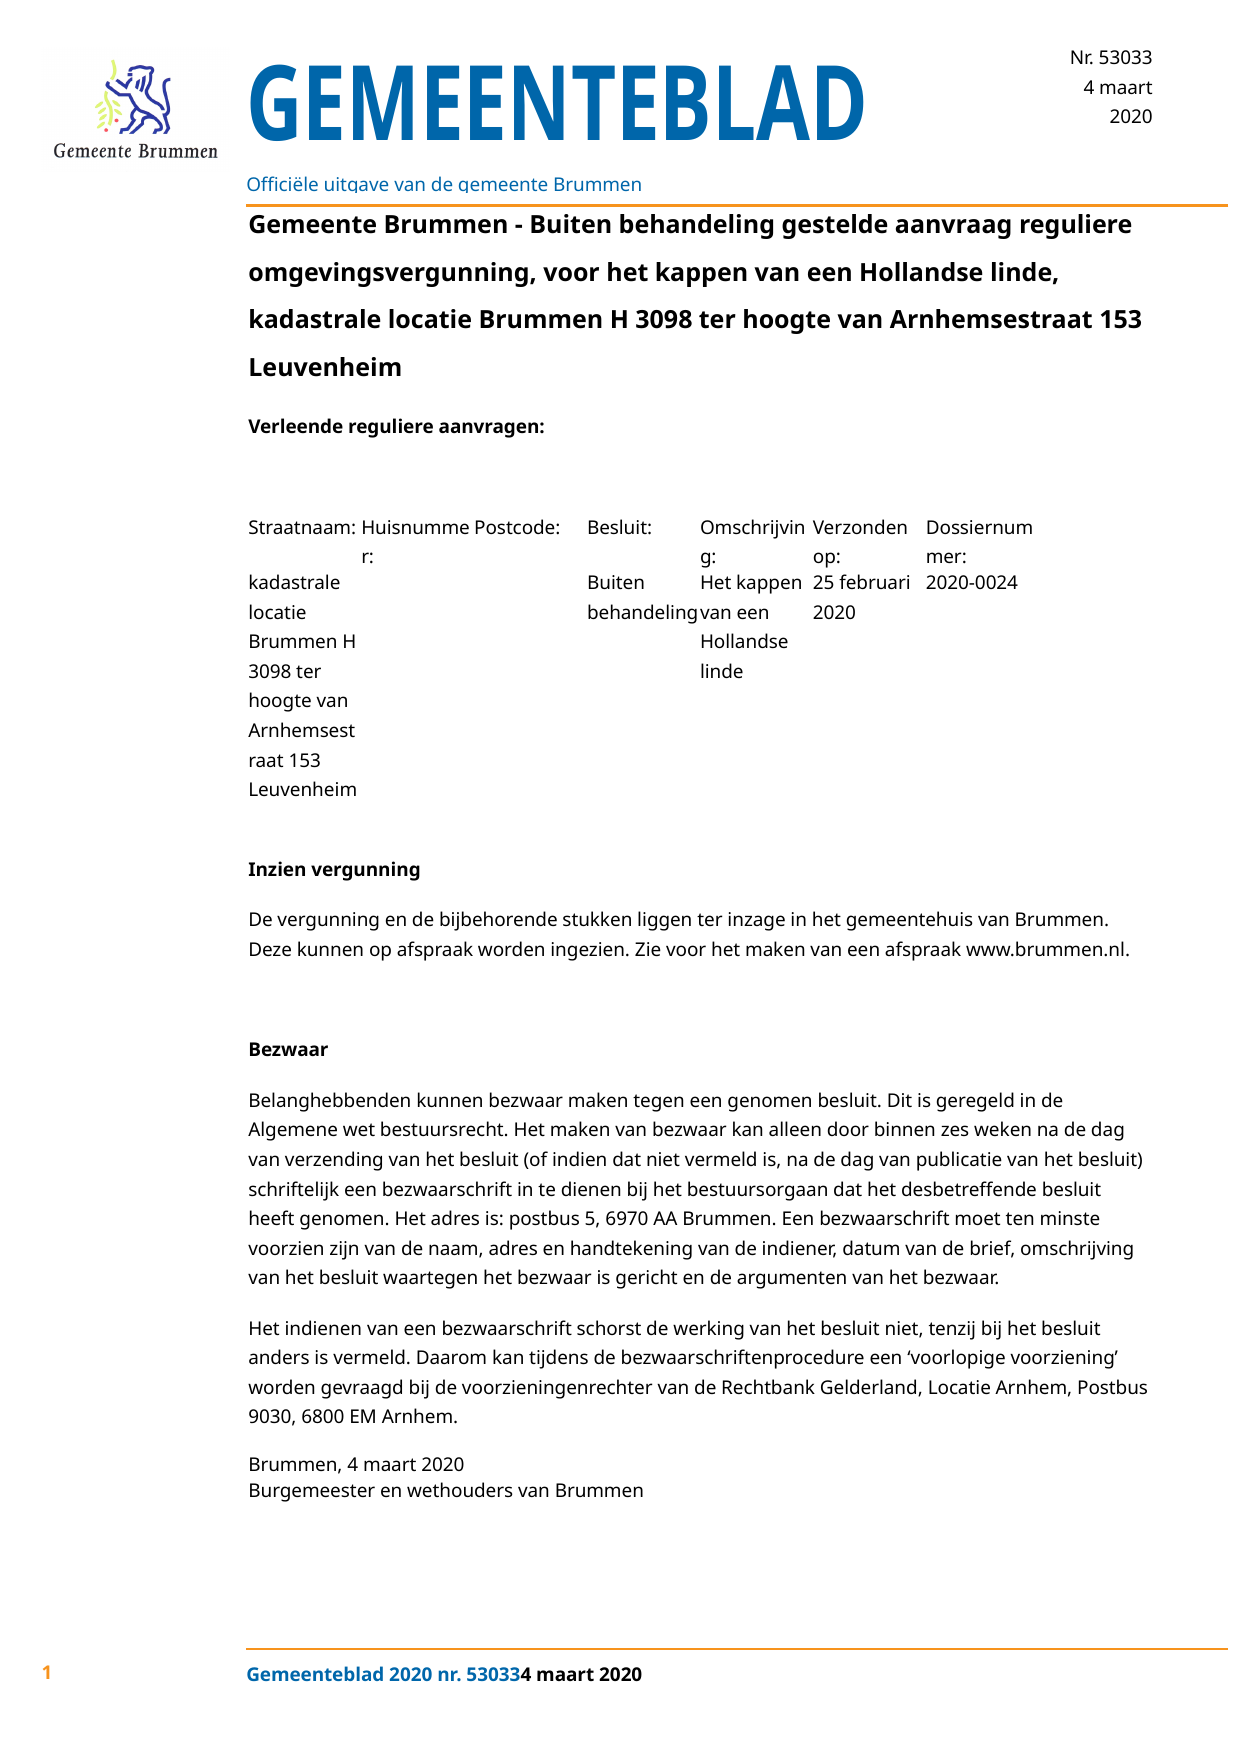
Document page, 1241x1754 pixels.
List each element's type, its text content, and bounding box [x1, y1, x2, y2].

text Het indienen van een bezwaarschrift schorst de werking van het besluit niet, tenzij bij het besluit anders is vermeld. Daarom kan tijdens de bezwaarschriftenprocedure een ‘voorlopige voorziening’ worden gevraagd bij de voorzieningenrechter van de Rechtbank Gelderland, Locatie Arnhem, Postbus 9030, 6800 EM Arnhem. [248, 1315, 1152, 1429]
table_cell [361, 569, 474, 802]
table_header [1039, 514, 1152, 569]
table_cell [474, 569, 587, 802]
table_header Omschrijving: [700, 514, 813, 569]
text Verleende reguliere aanvragen: [248, 413, 1152, 439]
table_cell 2020-0024 [926, 569, 1038, 802]
table_cell [1039, 569, 1152, 802]
table_header Postcode: [474, 514, 587, 569]
text De vergunning en de bijbehorende stukken liggen ter inzage in het gemeentehuis van Brummen. Deze kunnen op afspraak worden ingezien. Zie voor het maken van een afspraak www.brummen.nl. [248, 906, 1152, 962]
table_header Huisnummer: [361, 514, 474, 569]
table_cell 25 februari 2020 [813, 569, 926, 802]
text Inzien vergunning [248, 856, 1152, 882]
text Bezwaar [248, 1037, 1152, 1062]
table_cell kadastrale locatie Brummen H 3098 ter hoogte van Arnhemsestraat 153 Leuvenheim [248, 569, 361, 802]
table_header Straatnaam: [248, 514, 361, 569]
table_cell Buiten behandeling [587, 569, 700, 802]
table_header Besluit: [587, 514, 700, 569]
text Belanghebbenden kunnen bezwaar maken tegen een genomen besluit. Dit is geregeld in de Algemene wet bestuursrecht. Het maken van bezwaar kan alleen door binnen zes weken na de dag van verzending van het besluit (of indien dat niet vermeld is, na de dag van publicatie van het besluit) schriftelijk een bezwaarschrift in te dienen bij het bestuursorgaan dat het desbetreffende besluit heeft genomen. Het adres is: postbus 5, 6970 AA Brummen. Een bezwaarschrift moet ten minste voorzien zijn van de naam, adres en handtekening van de indiener, datum van de brief, omschrijving van het besluit waartegen het bezwaar is gericht en de argumenten van het bezwaar. [248, 1087, 1152, 1290]
table_header Dossiernummer: [926, 514, 1038, 569]
picture [41, 47, 231, 172]
table_header Verzonden op: [813, 514, 926, 569]
text Brummen, 4 maart 2020 [248, 1452, 1152, 1477]
text Burgemeester en wethouders van Brummen [248, 1477, 1152, 1503]
text Gemeente Brummen - Buiten behandeling gestelde aanvraag reguliere omgevingsvergunning, voor het kappen van een Hollandse linde, kadastrale locatie Brummen H 3098 ter hoogte van Arnhemsestraat 153 Leuvenheim [248, 207, 1152, 384]
table_cell Het kappen van een Hollandse linde [700, 569, 813, 802]
